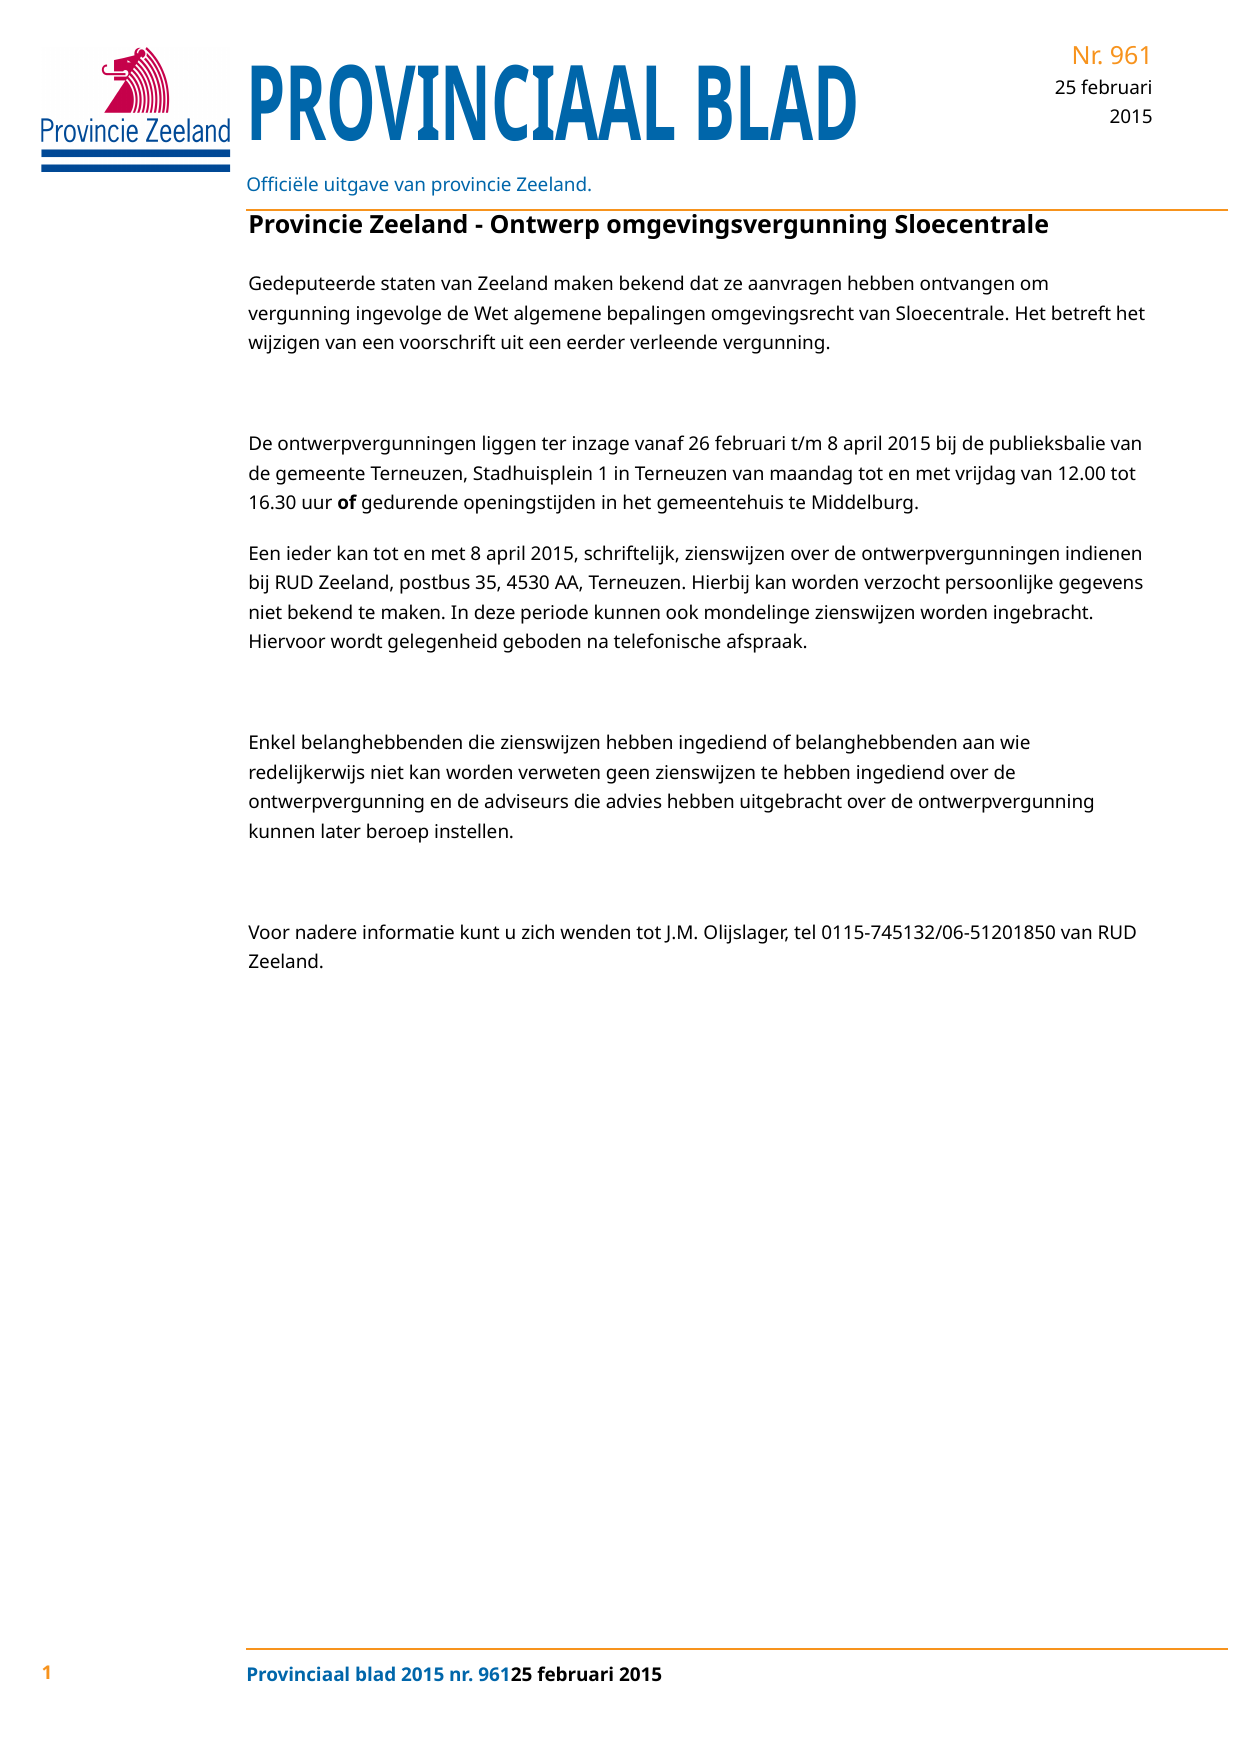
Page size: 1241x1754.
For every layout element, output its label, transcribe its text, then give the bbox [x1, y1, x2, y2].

text Enkel belanghebbenden die zienswijzen hebben ingediend of belanghebbenden aan wie redelijkerwijs niet kan worden verweten geen zienswijzen te hebben ingediend over de ontwerpvergunning en de adviseurs die advies hebben uitgebracht over de ontwerpvergunning kunnen later beroep instellen. [248, 729, 1152, 844]
text De ontwerpvergunningen liggen ter inzage vanaf 26 februari t/m 8 april 2015 bij de publieksbalie van de gemeente Terneuzen, Stadhuisplein 1 in Terneuzen van maandag tot en met vrijdag van 12.00 tot 16.30 uur of gedurende openingstijden in het gemeentehuis te Middelburg. [248, 430, 1152, 515]
text Gedeputeerde staten van Zeeland maken bekend dat ze aanvragen hebben ontvangen om vergunning ingevolge de Wet algemene bepalingen omgevingsrecht van Sloecentrale. Het betreft het wijzigen van een voorschrift uit een eerder verleende vergunning. [248, 270, 1152, 355]
text Voor nadere informatie kunt u zich wenden tot J.M. Olijslager, tel 0115-745132/06-51201850 van RUD Zeeland. [248, 919, 1152, 974]
picture [41, 47, 231, 172]
text Provincie Zeeland - Ontwerp omgevingsvergunning Sloecentrale [248, 211, 1152, 241]
text Een ieder kan tot en met 8 april 2015, schriftelijk, zienswijzen over de ontwerpvergunningen indienen bij RUD Zeeland, postbus 35, 4530 AA, Terneuzen. Hierbij kan worden verzocht persoonlijke gegevens niet bekend te maken. In deze periode kunnen ook mondelinge zienswijzen worden ingebracht. Hiervoor wordt gelegenheid geboden na telefonische afspraak. [248, 540, 1152, 654]
